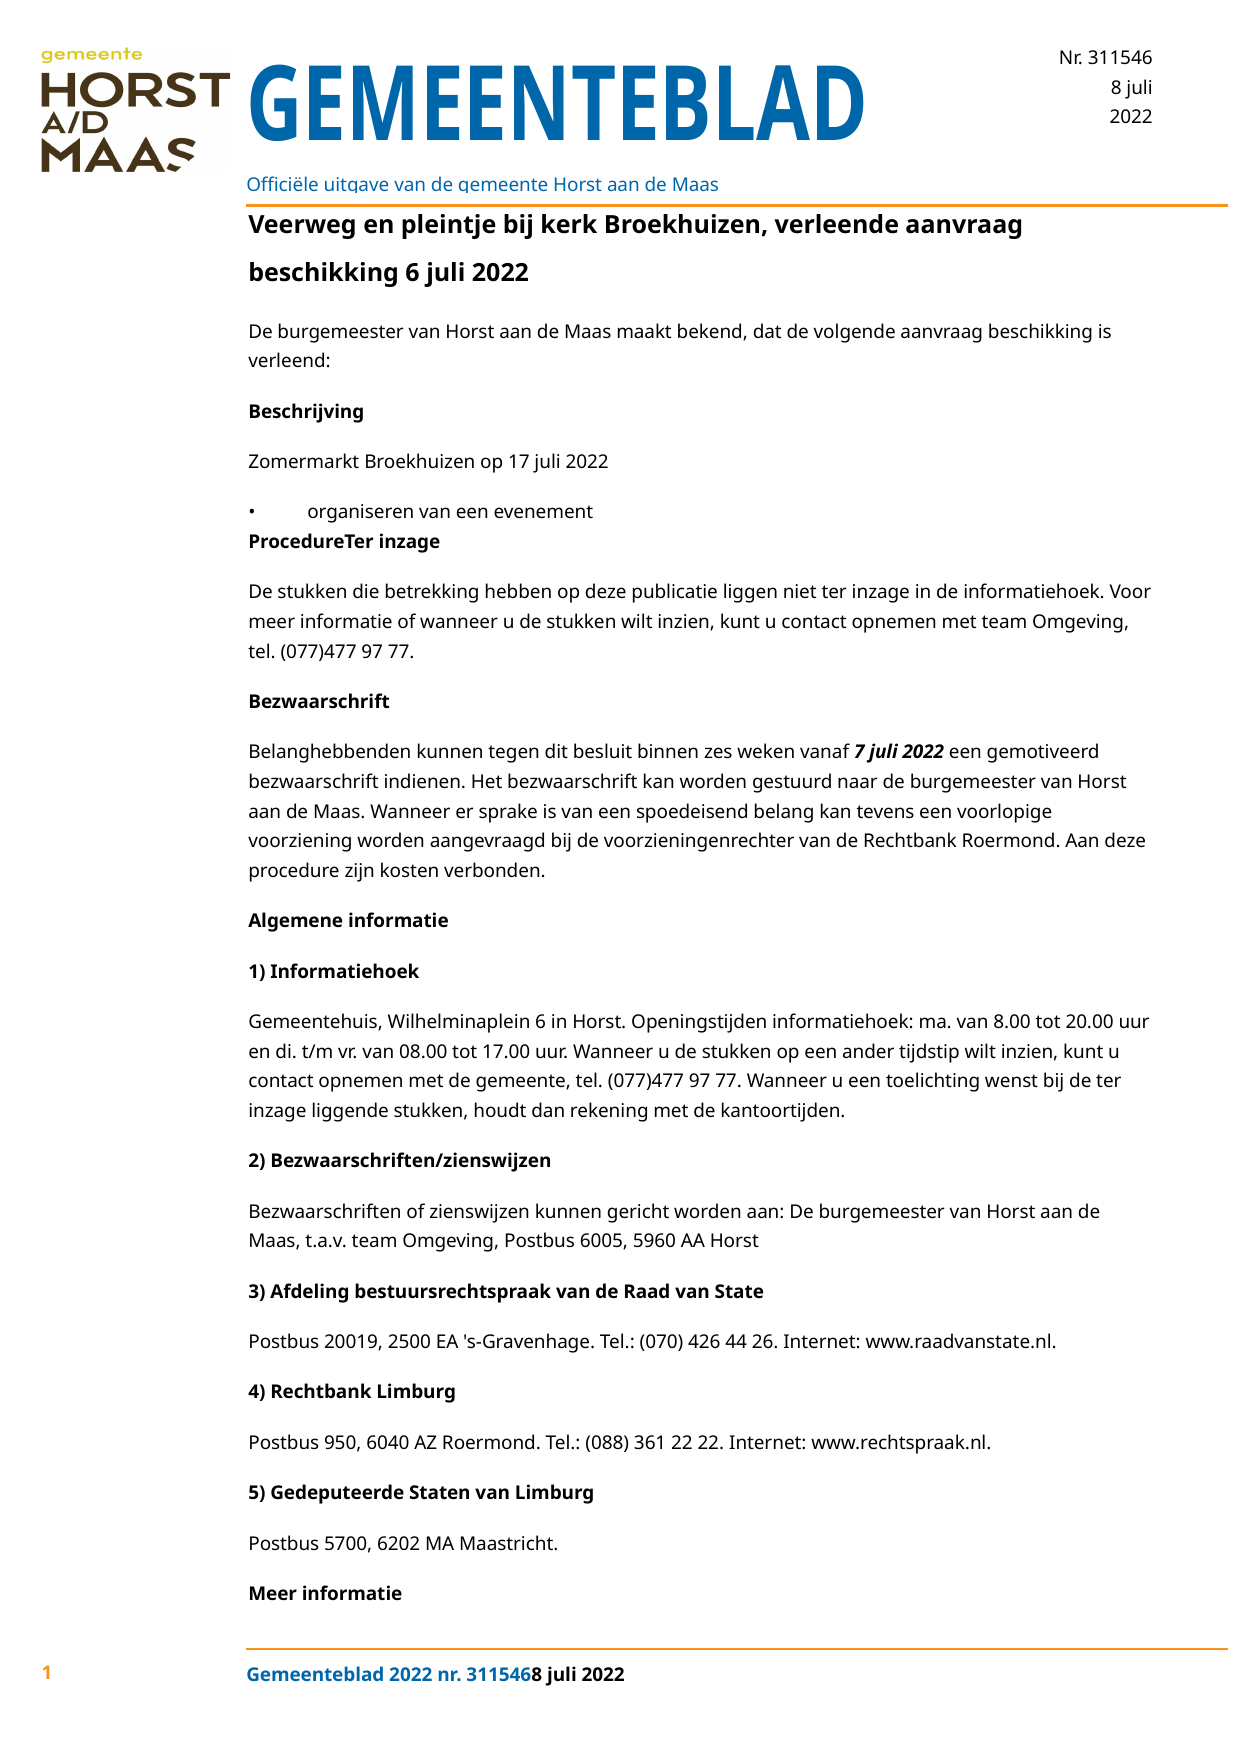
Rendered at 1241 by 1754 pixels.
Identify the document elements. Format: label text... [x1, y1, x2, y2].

text Beschrijving [248, 398, 1152, 424]
text Gemeentehuis, Wilhelminaplein 6 in Horst. Openingstijden informatiehoek: ma. van 8.00 tot 20.00 uur en di. t/m vr. van 08.00 tot 17.00 uur. Wanneer u de stukken op een ander tijdstip wilt inzien, kunt u contact opnemen met de gemeente, tel. (077)477 97 77. Wanneer u een toelichting wenst bij de ter inzage liggende stukken, houdt dan rekening met de kantoortijden. [248, 1008, 1152, 1123]
text Postbus 950, 6040 AZ Roermond. Tel.: (088) 361 22 22. Internet: www.rechtspraak.nl. [248, 1429, 1152, 1455]
text De burgemeester van Horst aan de Maas maakt bekend, dat de volgende aanvraag beschikking is verleend: [248, 318, 1152, 373]
picture [41, 47, 231, 172]
text Postbus 20019, 2500 EA 's-Gravenhage. Tel.: (070) 426 44 26. Internet: www.raadvanstate.nl. [248, 1328, 1152, 1354]
text Veerweg en pleintje bij kerk Broekhuizen, verleende aanvraag beschikking 6 juli 2022 [248, 207, 1152, 288]
text 2) Bezwaarschriften/zienswijzen [248, 1147, 1152, 1173]
text De stukken die betrekking hebben op deze publicatie liggen niet ter inzage in de informatiehoek. Voor meer informatie of wanneer u de stukken wilt inzien, kunt u contact opnemen met team Omgeving, tel. (077)477 97 77. [248, 579, 1152, 664]
text Zomermarkt Broekhuizen op 17 juli 2022 [248, 448, 1152, 474]
text Bezwaarschriften of zienswijzen kunnen gericht worden aan: De burgemeester van Horst aan de Maas, t.a.v. team Omgeving, Postbus 6005, 5960 AA Horst [248, 1198, 1152, 1253]
text 3) Afdeling bestuursrechtspraak van de Raad van State [248, 1278, 1152, 1304]
list organiseren van een evenement [248, 499, 1152, 524]
text 1) Informatiehoek [248, 958, 1152, 984]
text Postbus 5700, 6202 MA Maastricht. [248, 1530, 1152, 1556]
text Bezwaarschrift [248, 688, 1152, 714]
text 5) Gedeputeerde Staten van Limburg [248, 1479, 1152, 1505]
text Belanghebbenden kunnen tegen dit besluit binnen zes weken vanaf 7 juli 2022 een gemotiveerd bezwaarschrift indienen. Het bezwaarschrift kan worden gestuurd naar de burgemeester van Horst aan de Maas. Wanneer er sprake is van een spoedeisend belang kan tevens een voorlopige voorziening worden aangevraagd bij de voorzieningenrechter van de Rechtbank Roermond. Aan deze procedure zijn kosten verbonden. [248, 739, 1152, 883]
text ProcedureTer inzage [248, 528, 1152, 554]
text Algemene informatie [248, 907, 1152, 933]
text 4) Rechtbank Limburg [248, 1379, 1152, 1404]
text Meer informatie [248, 1580, 1152, 1606]
